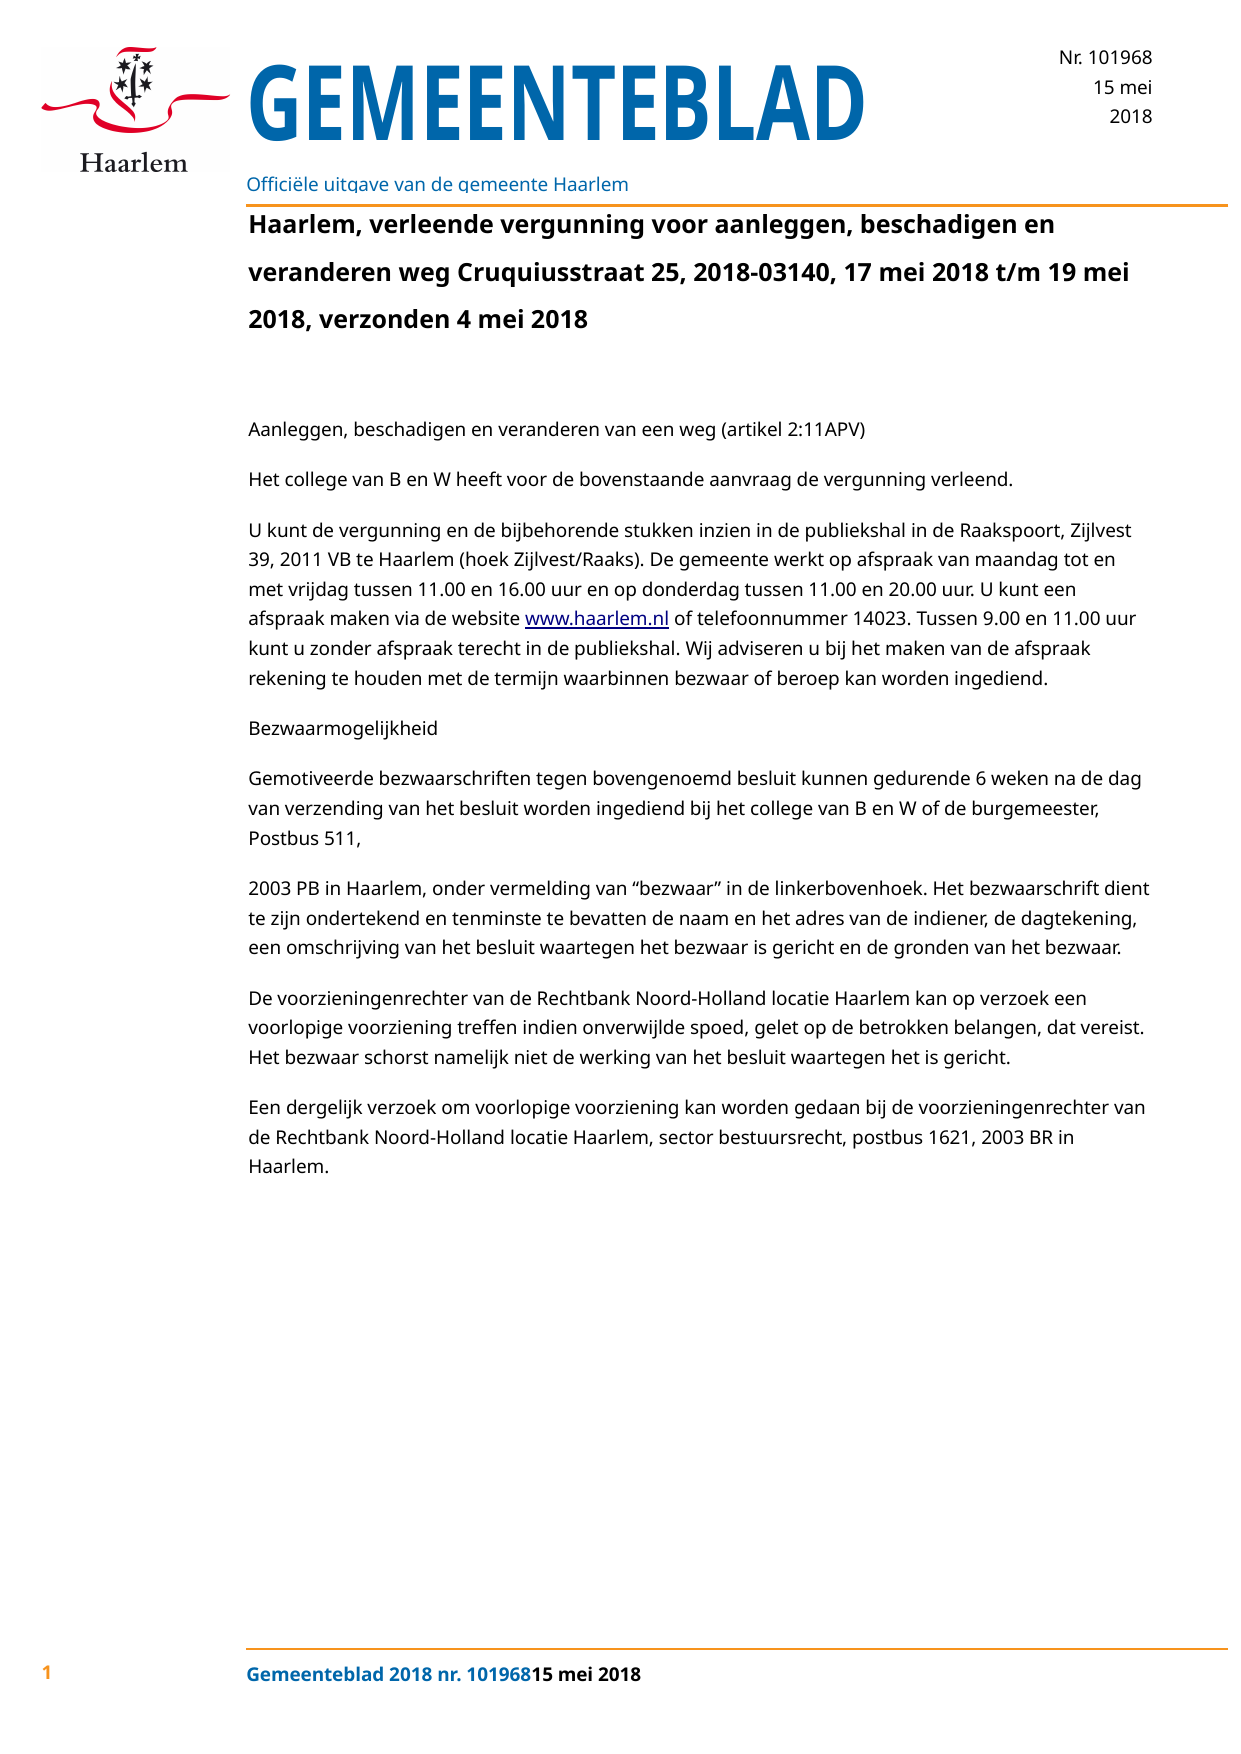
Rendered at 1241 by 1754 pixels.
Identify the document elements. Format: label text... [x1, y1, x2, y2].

text Gemotiveerde bezwaarschriften tegen bovengenoemd besluit kunnen gedurende 6 weken na de dag van verzending van het besluit worden ingediend bij het college van B en W of de burgemeester, Postbus 511, [248, 766, 1152, 850]
text Bezwaarmogelijkheid [248, 715, 1152, 741]
text Een dergelijk verzoek om voorlopige voorziening kan worden gedaan bij de voorzieningenrechter van de Rechtbank Noord-Holland locatie Haarlem, sector bestuursrecht, postbus 1621, 2003 BR in Haarlem. [248, 1094, 1152, 1179]
picture [41, 47, 231, 172]
text Haarlem, verleende vergunning voor aanleggen, beschadigen en veranderen weg Cruquiusstraat 25, 2018-03140, 17 mei 2018 t/m 19 mei 2018, verzonden 4 mei 2018 [248, 207, 1152, 336]
text 2003 PB in Haarlem, onder vermelding van “bezwaar” in de linkerbovenhoek. Het bezwaarschrift dient te zijn ondertekend en tenminste te bevatten de naam en het adres van de indiener, de dagtekening, een omschrijving van het besluit waartegen het bezwaar is gericht en de gronden van het bezwaar. [248, 875, 1152, 960]
text U kunt de vergunning en de bijbehorende stukken inzien in de publiekshal in de Raakspoort, Zijlvest 39, 2011 VB te Haarlem (hoek Zijlvest/Raaks). De gemeente werkt op afspraak van maandag tot en met vrijdag tussen 11.00 en 16.00 uur en op donderdag tussen 11.00 en 20.00 uur. U kunt een afspraak maken via de website www.haarlem.nl of telefoonnummer 14023. Tussen 9.00 en 11.00 uur kunt u zonder afspraak terecht in de publiekshal. Wij adviseren u bij het maken van de afspraak rekening te houden met de termijn waarbinnen bezwaar of beroep kan worden ingediend. [248, 517, 1152, 690]
text De voorzieningenrechter van de Rechtbank Noord-Holland locatie Haarlem kan op verzoek een voorlopige voorziening treffen indien onverwijlde spoed, gelet op de betrokken belangen, dat vereist. Het bezwaar schorst namelijk niet de werking van het besluit waartegen het is gericht. [248, 985, 1152, 1069]
text Aanleggen, beschadigen en veranderen van een weg (artikel 2:11APV) [248, 416, 1152, 442]
text Het college van B en W heeft voor de bovenstaande aanvraag de vergunning verleend. [248, 466, 1152, 492]
